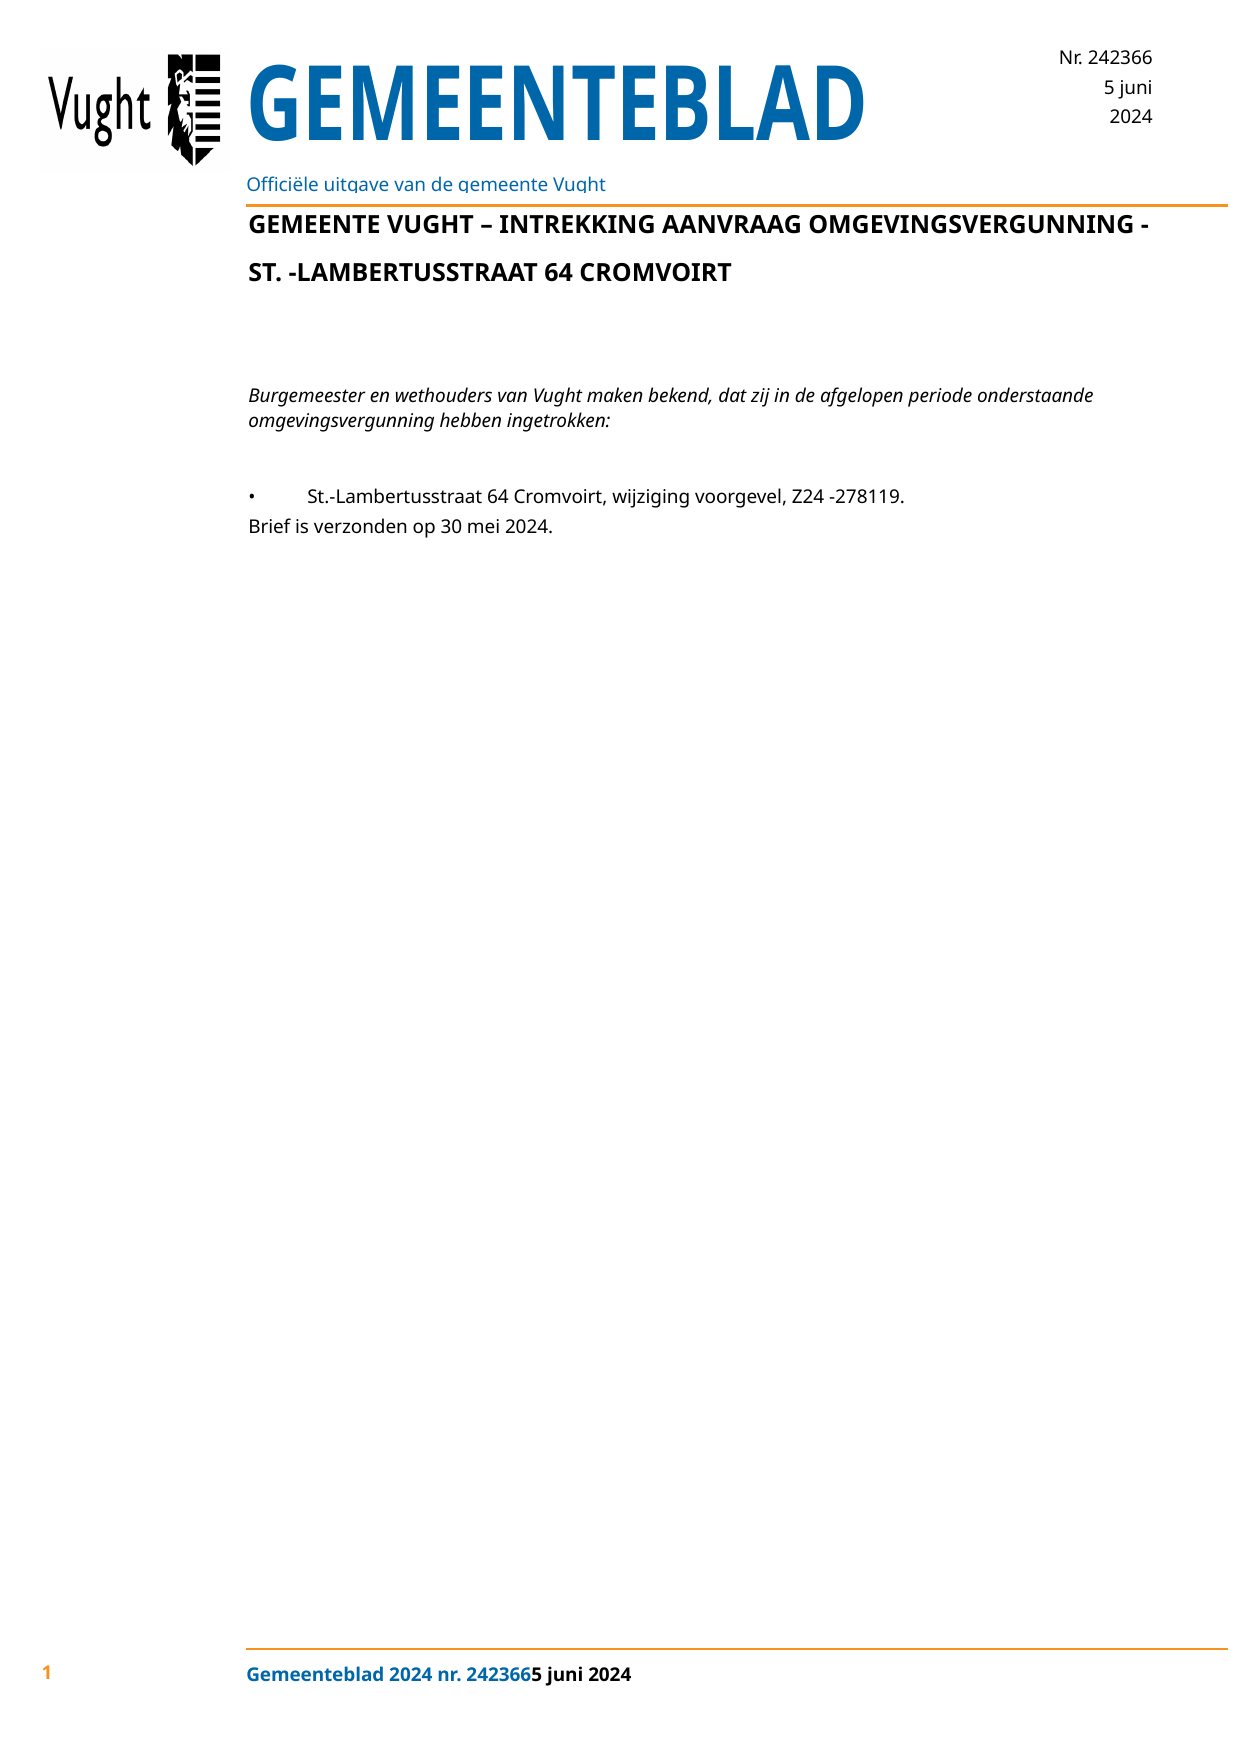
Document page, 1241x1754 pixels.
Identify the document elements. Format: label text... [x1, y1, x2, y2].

list St.-Lambertusstraat 64 Cromvoirt, wijziging voorgevel, Z24 -278119. [248, 484, 1152, 509]
text GEMEENTE VUGHT – INTREKKING AANVRAAG OMGEVINGSVERGUNNING - ST. -LAMBERTUSSTRAAT 64 CROMVOIRT [248, 207, 1152, 288]
text Burgemeester en wethouders van Vught maken bekend, dat zij in de afgelopen periode onderstaande omgevingsvergunning hebben ingetrokken: [248, 382, 1152, 433]
text Brief is verzonden op 30 mei 2024. [248, 513, 1152, 539]
picture [41, 47, 231, 172]
